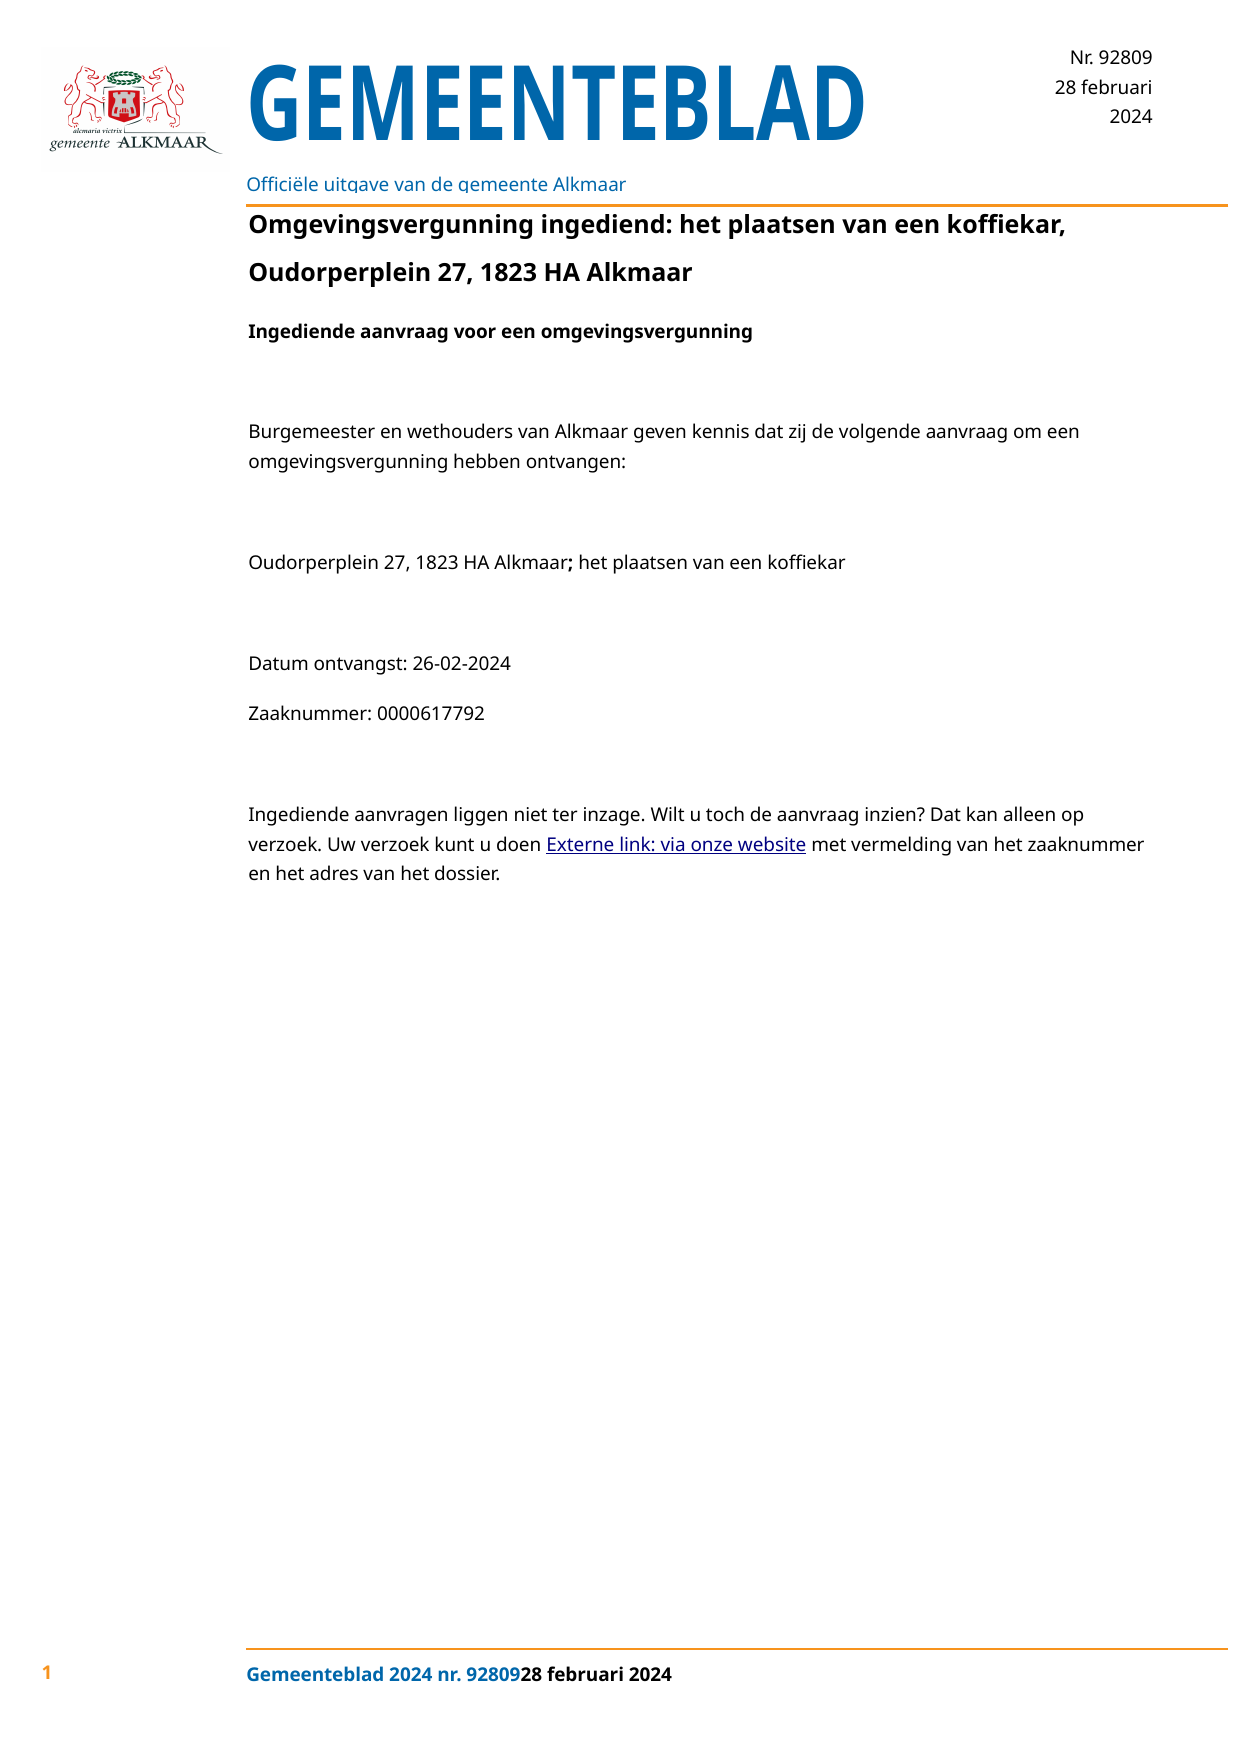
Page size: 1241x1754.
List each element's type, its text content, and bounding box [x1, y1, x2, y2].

text Zaaknummer: 0000617792 [248, 700, 1152, 726]
text Oudorperplein 27, 1823 HA Alkmaar; het plaatsen van een koffiekar [248, 549, 1152, 575]
picture [41, 47, 231, 172]
text Omgevingsvergunning ingediend: het plaatsen van een koffiekar, Oudorperplein 27, 1823 HA Alkmaar [248, 207, 1152, 288]
text Burgemeester en wethouders van Alkmaar geven kennis dat zij de volgende aanvraag om een omgevingsvergunning hebben ontvangen: [248, 419, 1152, 474]
text Datum ontvangst: 26-02-2024 [248, 650, 1152, 676]
text Ingediende aanvraag voor een omgevingsvergunning [248, 318, 1152, 344]
text Ingediende aanvragen liggen niet ter inzage. Wilt u toch de aanvraag inzien? Dat kan alleen op verzoek. Uw verzoek kunt u doen Externe link: via onze website met vermelding van het zaaknummer en het adres van het dossier. [248, 801, 1152, 886]
